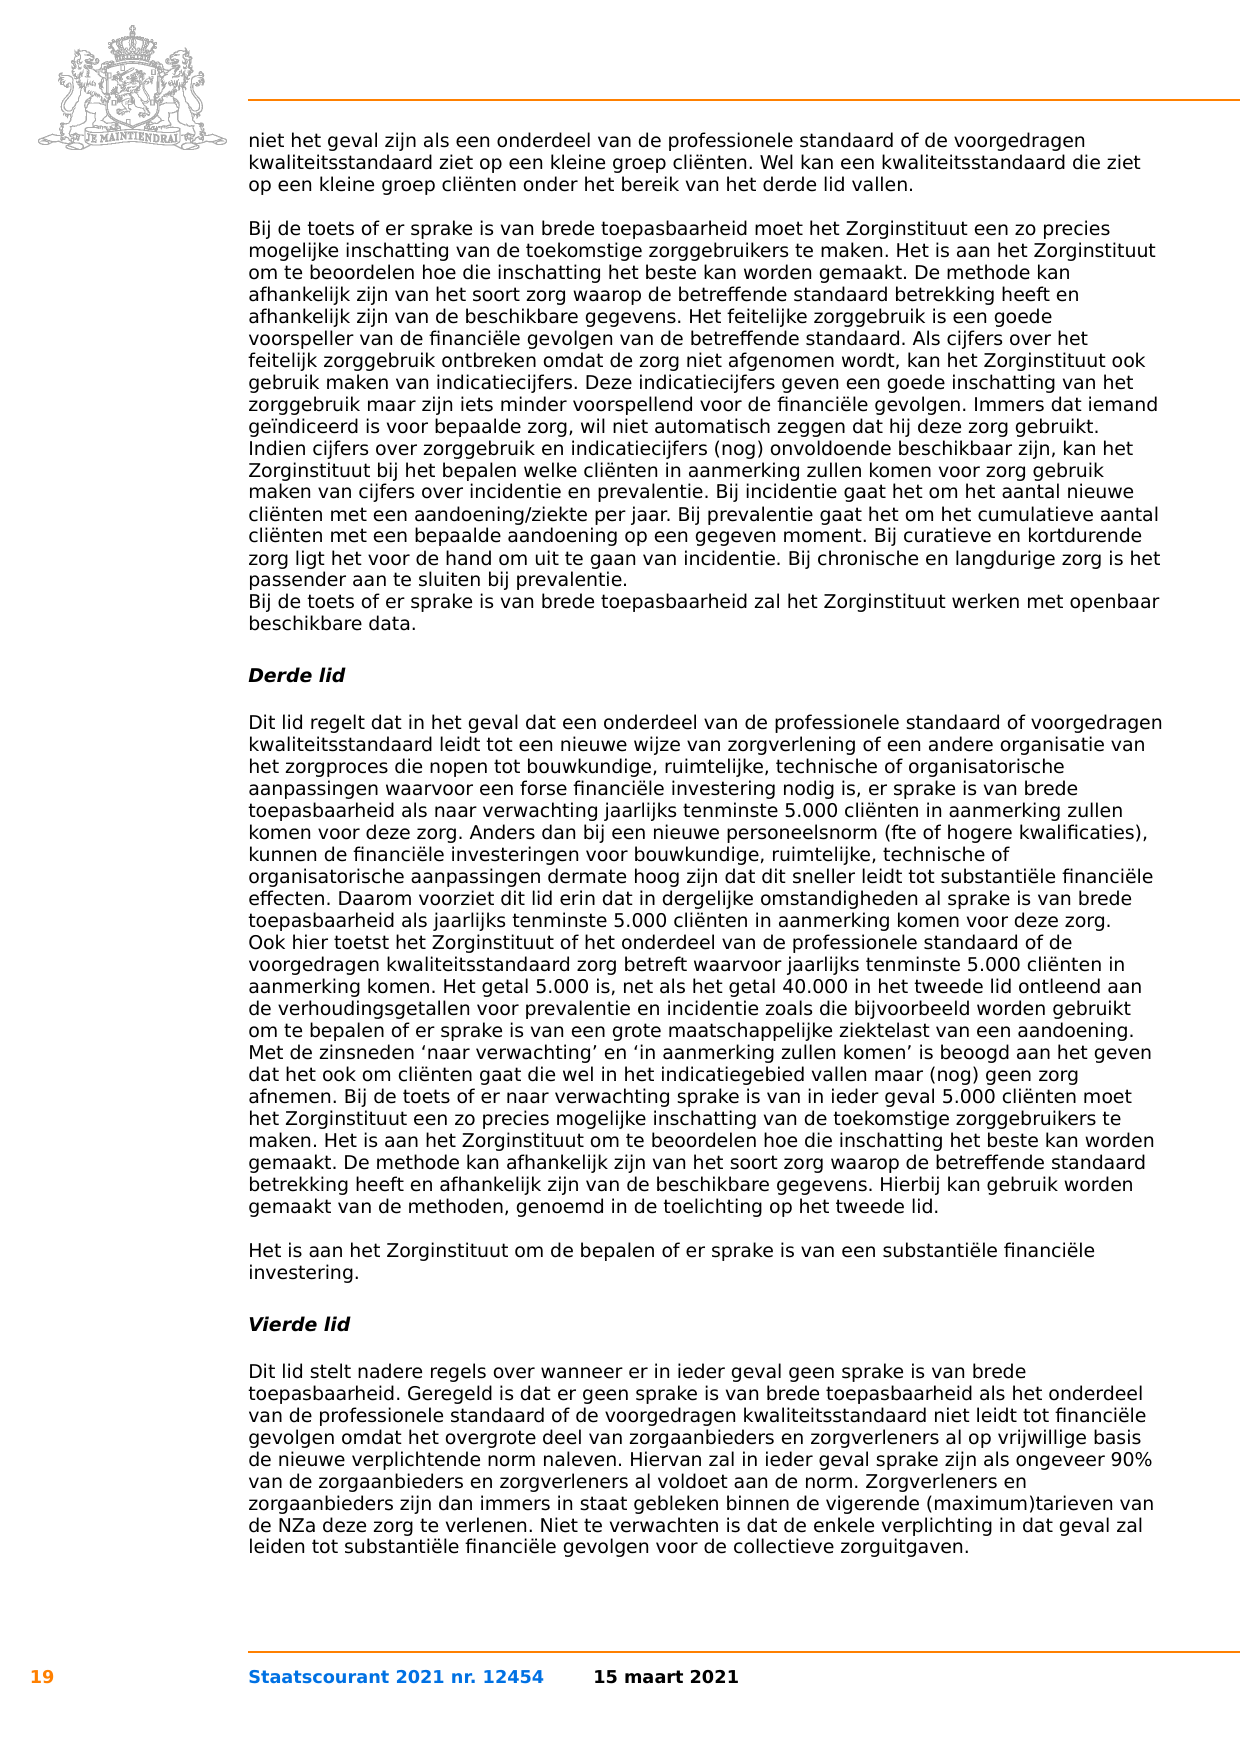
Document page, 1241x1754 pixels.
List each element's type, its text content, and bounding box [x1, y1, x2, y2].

text niet het geval zijn als een onderdeel van de professionele standaard of de voorgedragen kwaliteitsstandaard ziet op een kleine groep cliënten. Wel kan een kwaliteitsstandaard die ziet op een kleine groep cliënten onder het bereik van het derde lid vallen. [248, 130, 1163, 196]
subtitle Vierde lid [248, 1314, 1163, 1336]
text Ook hier toetst het Zorginstituut of het onderdeel van de professionele standaard of de voorgedragen kwaliteitsstandaard zorg betreft waarvoor jaarlijks tenminste 5.000 cliënten in aanmerking komen. Het getal 5.000 is, net als het getal 40.000 in het tweede lid ontleend aan de verhoudingsgetallen voor prevalentie en incidentie zoals die bijvoorbeeld worden gebruikt om te bepalen of er sprake is van een grote maatschappelijke ziektelast van een aandoening. Met de zinsneden ‘naar verwachting’ en ‘in aanmerking zullen komen’ is beoogd aan het geven dat het ook om cliënten gaat die wel in het indicatiegebied vallen maar (nog) geen zorg afnemen. Bij de toets of er naar verwachting sprake is van in ieder geval 5.000 cliënten moet het Zorginstituut een zo precies mogelijke inschatting van de toekomstige zorggebruikers te maken. Het is aan het Zorginstituut om te beoordelen hoe die inschatting het beste kan worden gemaakt. De methode kan afhankelijk zijn van het soort zorg waarop de betreffende standaard betrekking heeft en afhankelijk zijn van de beschikbare gegevens. Hierbij kan gebruik worden gemaakt van de methoden, genoemd in de toelichting op het tweede lid. [248, 932, 1163, 1218]
subtitle Derde lid [248, 665, 1163, 687]
text Bij de toets of er sprake is van brede toepasbaarheid zal het Zorginstituut werken met openbaar beschikbare data. [248, 591, 1163, 635]
text Bij de toets of er sprake is van brede toepasbaarheid moet het Zorginstituut een zo precies mogelijke inschatting van de toekomstige zorggebruikers te maken. Het is aan het Zorginstituut om te beoordelen hoe die inschatting het beste kan worden gemaakt. De methode kan afhankelijk zijn van het soort zorg waarop de betreffende standaard betrekking heeft en afhankelijk zijn van de beschikbare gegevens. Het feitelijke zorggebruik is een goede voorspeller van de financiële gevolgen van de betreffende standaard. Als cijfers over het feitelijk zorggebruik ontbreken omdat de zorg niet afgenomen wordt, kan het Zorginstituut ook gebruik maken van indicatiecijfers. Deze indicatiecijfers geven een goede inschatting van het zorggebruik maar zijn iets minder voorspellend voor de financiële gevolgen. Immers dat iemand geïndiceerd is voor bepaalde zorg, wil niet automatisch zeggen dat hij deze zorg gebruikt. Indien cijfers over zorggebruik en indicatiecijfers (nog) onvoldoende beschikbaar zijn, kan het Zorginstituut bij het bepalen welke cliënten in aanmerking zullen komen voor zorg gebruik maken van cijfers over incidentie en prevalentie. Bij incidentie gaat het om het aantal nieuwe cliënten met een aandoening/ziekte per jaar. Bij prevalentie gaat het om het cumulatieve aantal cliënten met een bepaalde aandoening op een gegeven moment. Bij curatieve en kortdurende zorg ligt het voor de hand om uit te gaan van incidentie. Bij chronische en langdurige zorg is het passender aan te sluiten bij prevalentie. [248, 218, 1163, 591]
text Dit lid regelt dat in het geval dat een onderdeel van de professionele standaard of voorgedragen kwaliteitsstandaard leidt tot een nieuwe wijze van zorgverlening of een andere organisatie van het zorgproces die nopen tot bouwkundige, ruimtelijke, technische of organisatorische aanpassingen waarvoor een forse financiële investering nodig is, er sprake is van brede toepasbaarheid als naar verwachting jaarlijks tenminste 5.000 cliënten in aanmerking zullen komen voor deze zorg. Anders dan bij een nieuwe personeelsnorm (fte of hogere kwalificaties), kunnen de financiële investeringen voor bouwkundige, ruimtelijke, technische of organisatorische aanpassingen dermate hoog zijn dat dit sneller leidt tot substantiële financiële effecten. Daarom voorziet dit lid erin dat in dergelijke omstandigheden al sprake is van brede toepasbaarheid als jaarlijks tenminste 5.000 cliënten in aanmerking komen voor deze zorg. [248, 712, 1163, 932]
picture [38, 25, 227, 150]
text Het is aan het Zorginstituut om de bepalen of er sprake is van een substantiële financiële investering. [248, 1240, 1163, 1284]
text Dit lid stelt nadere regels over wanneer er in ieder geval geen sprake is van brede toepasbaarheid. Geregeld is dat er geen sprake is van brede toepasbaarheid als het onderdeel van de professionele standaard of de voorgedragen kwaliteitsstandaard niet leidt tot financiële gevolgen omdat het overgrote deel van zorgaanbieders en zorgverleners al op vrijwillige basis de nieuwe verplichtende norm naleven. Hiervan zal in ieder geval sprake zijn als ongeveer 90% van de zorgaanbieders en zorgverleners al voldoet aan de norm. Zorgverleners en zorgaanbieders zijn dan immers in staat gebleken binnen de vigerende (maximum)tarieven van de NZa deze zorg te verlenen. Niet te verwachten is dat de enkele verplichting in dat geval zal leiden tot substantiële financiële gevolgen voor de collectieve zorguitgaven. [248, 1361, 1163, 1558]
